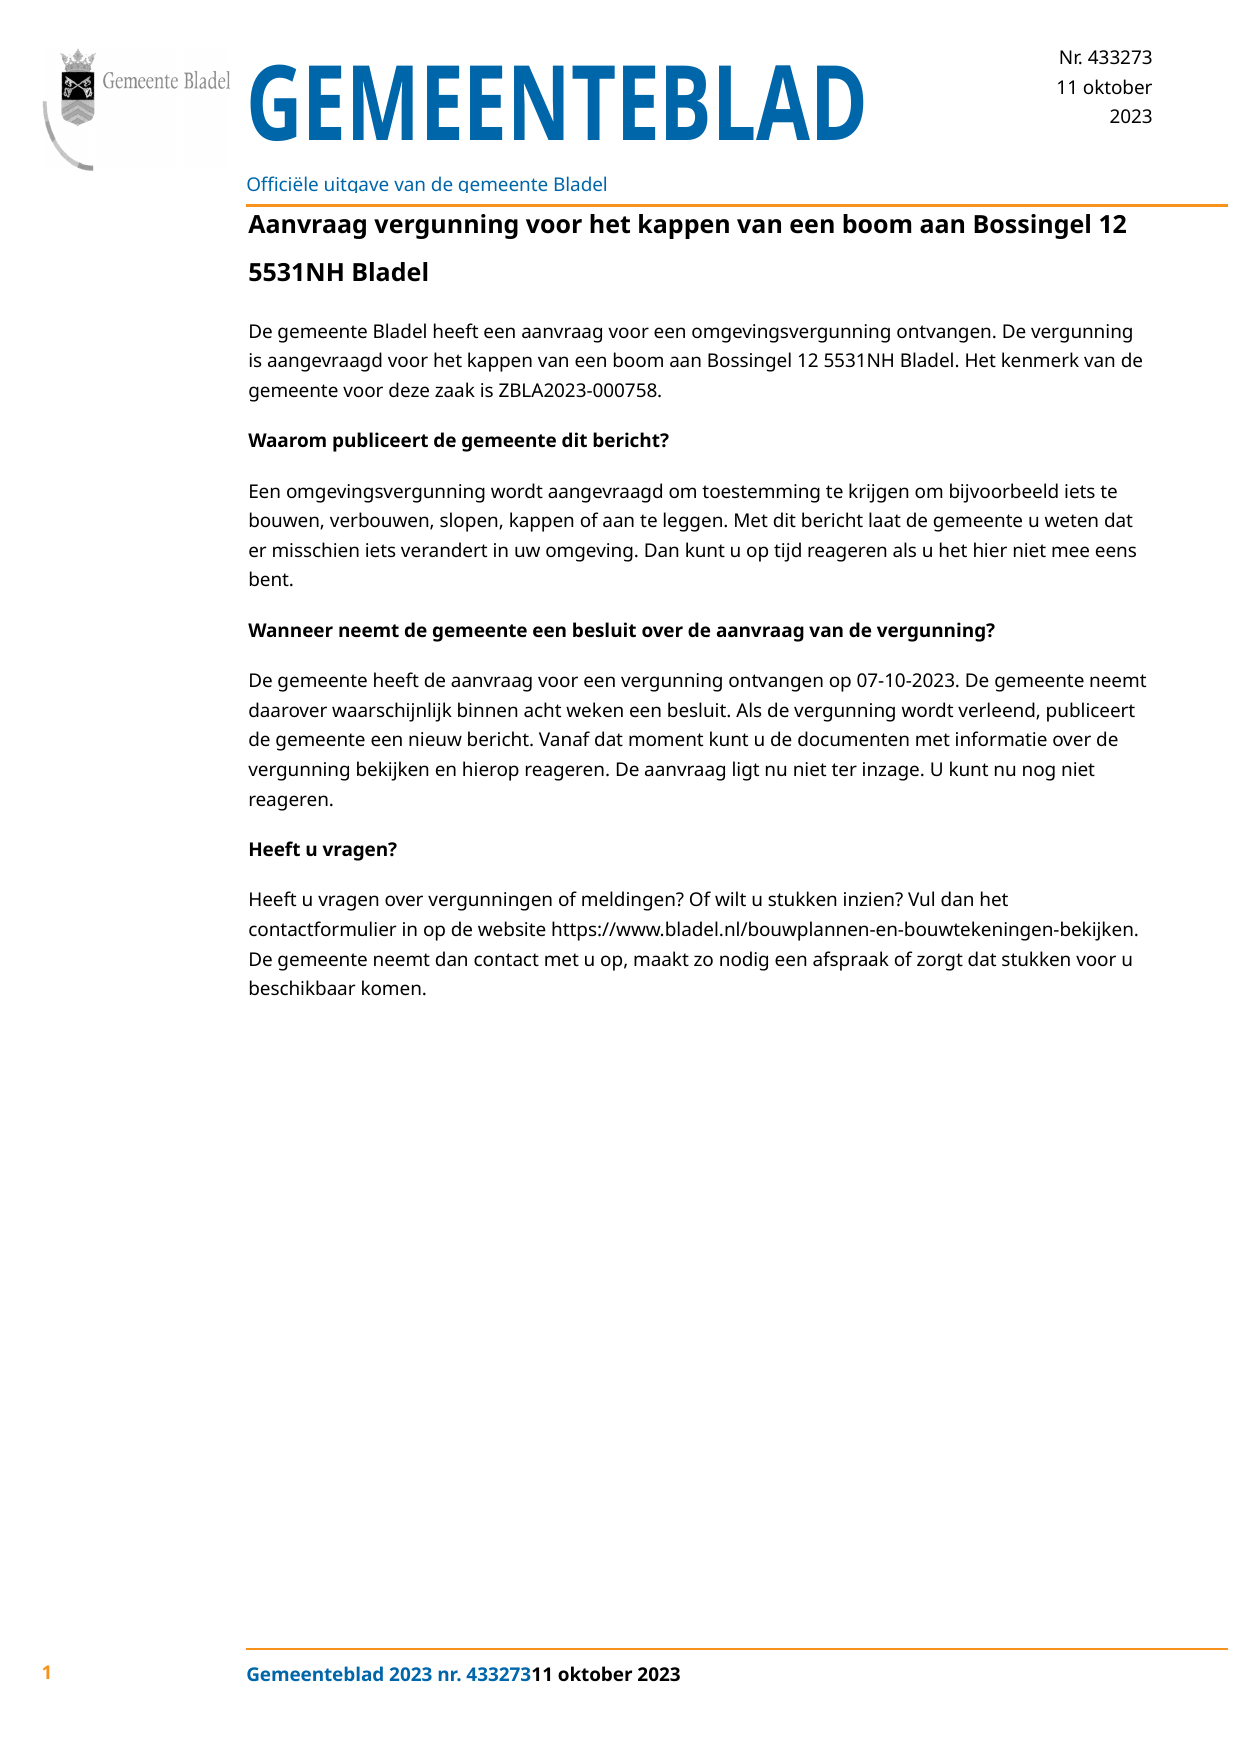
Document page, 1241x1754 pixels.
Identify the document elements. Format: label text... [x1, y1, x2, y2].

text Aanvraag vergunning voor het kappen van een boom aan Bossingel 12 5531NH Bladel [248, 207, 1152, 288]
text De gemeente heeft de aanvraag voor een vergunning ontvangen op 07-10-2023. De gemeente neemt daarover waarschijnlijk binnen acht weken een besluit. Als de vergunning wordt verleend, publiceert de gemeente een nieuw bericht. Vanaf dat moment kunt u de documenten met informatie over de vergunning bekijken en hierop reageren. De aanvraag ligt nu niet ter inzage. U kunt nu nog niet reageren. [248, 667, 1152, 812]
text Waarom publiceert de gemeente dit bericht? [248, 427, 1152, 453]
text Heeft u vragen over vergunningen of meldingen? Of wilt u stukken inzien? Vul dan het contactformulier in op de website https://www.bladel.nl/bouwplannen-en-bouwtekeningen-bekijken. De gemeente neemt dan contact met u op, maakt zo nodig een afspraak of zorgt dat stukken voor u beschikbaar komen. [248, 887, 1152, 1001]
text Heeft u vragen? [248, 836, 1152, 862]
text Een omgevingsvergunning wordt aangevraagd om toestemming te krijgen om bijvoorbeeld iets te bouwen, verbouwen, slopen, kappen of aan te leggen. Met dit bericht laat de gemeente u weten dat er misschien iets verandert in uw omgeving. Dan kunt u op tijd reageren als u het hier niet mee eens bent. [248, 478, 1152, 592]
picture [41, 47, 231, 172]
text Wanneer neemt de gemeente een besluit over de aanvraag van de vergunning? [248, 617, 1152, 643]
text De gemeente Bladel heeft een aanvraag voor een omgevingsvergunning ontvangen. De vergunning is aangevraagd voor het kappen van een boom aan Bossingel 12 5531NH Bladel. Het kenmerk van de gemeente voor deze zaak is ZBLA2023-000758. [248, 318, 1152, 403]
